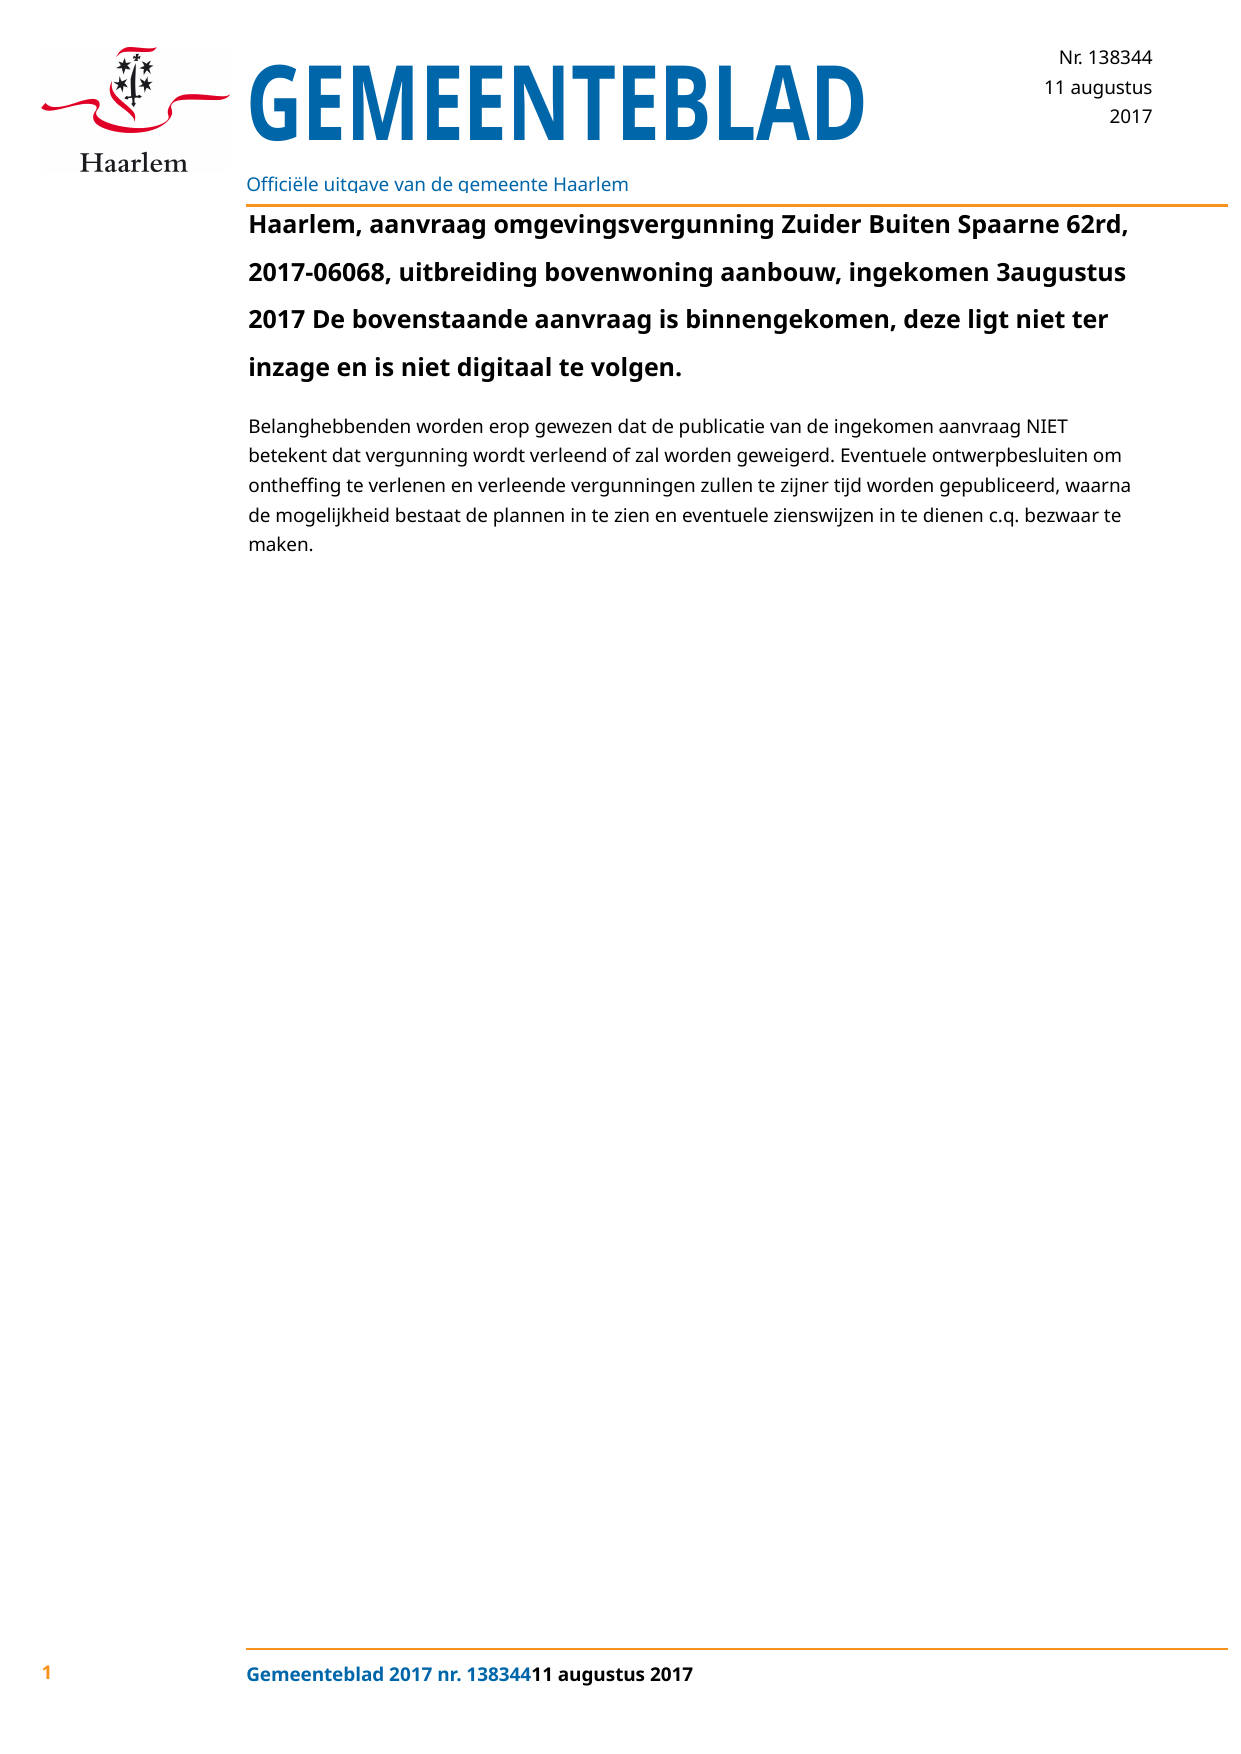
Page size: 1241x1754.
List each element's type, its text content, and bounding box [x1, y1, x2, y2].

text Belanghebbenden worden erop gewezen dat de publicatie van de ingekomen aanvraag NIET betekent dat vergunning wordt verleend of zal worden geweigerd. Eventuele ontwerpbesluiten om ontheffing te verlenen en verleende vergunningen zullen te zijner tijd worden gepubliceerd, waarna de mogelijkheid bestaat de plannen in te zien en eventuele zienswijzen in te dienen c.q. bezwaar te maken. [248, 413, 1152, 557]
text Haarlem, aanvraag omgevingsvergunning Zuider Buiten Spaarne 62rd, 2017-06068, uitbreiding bovenwoning aanbouw, ingekomen 3augustus 2017 De bovenstaande aanvraag is binnengekomen, deze ligt niet ter inzage en is niet digitaal te volgen. [248, 207, 1152, 384]
picture [41, 47, 231, 172]
